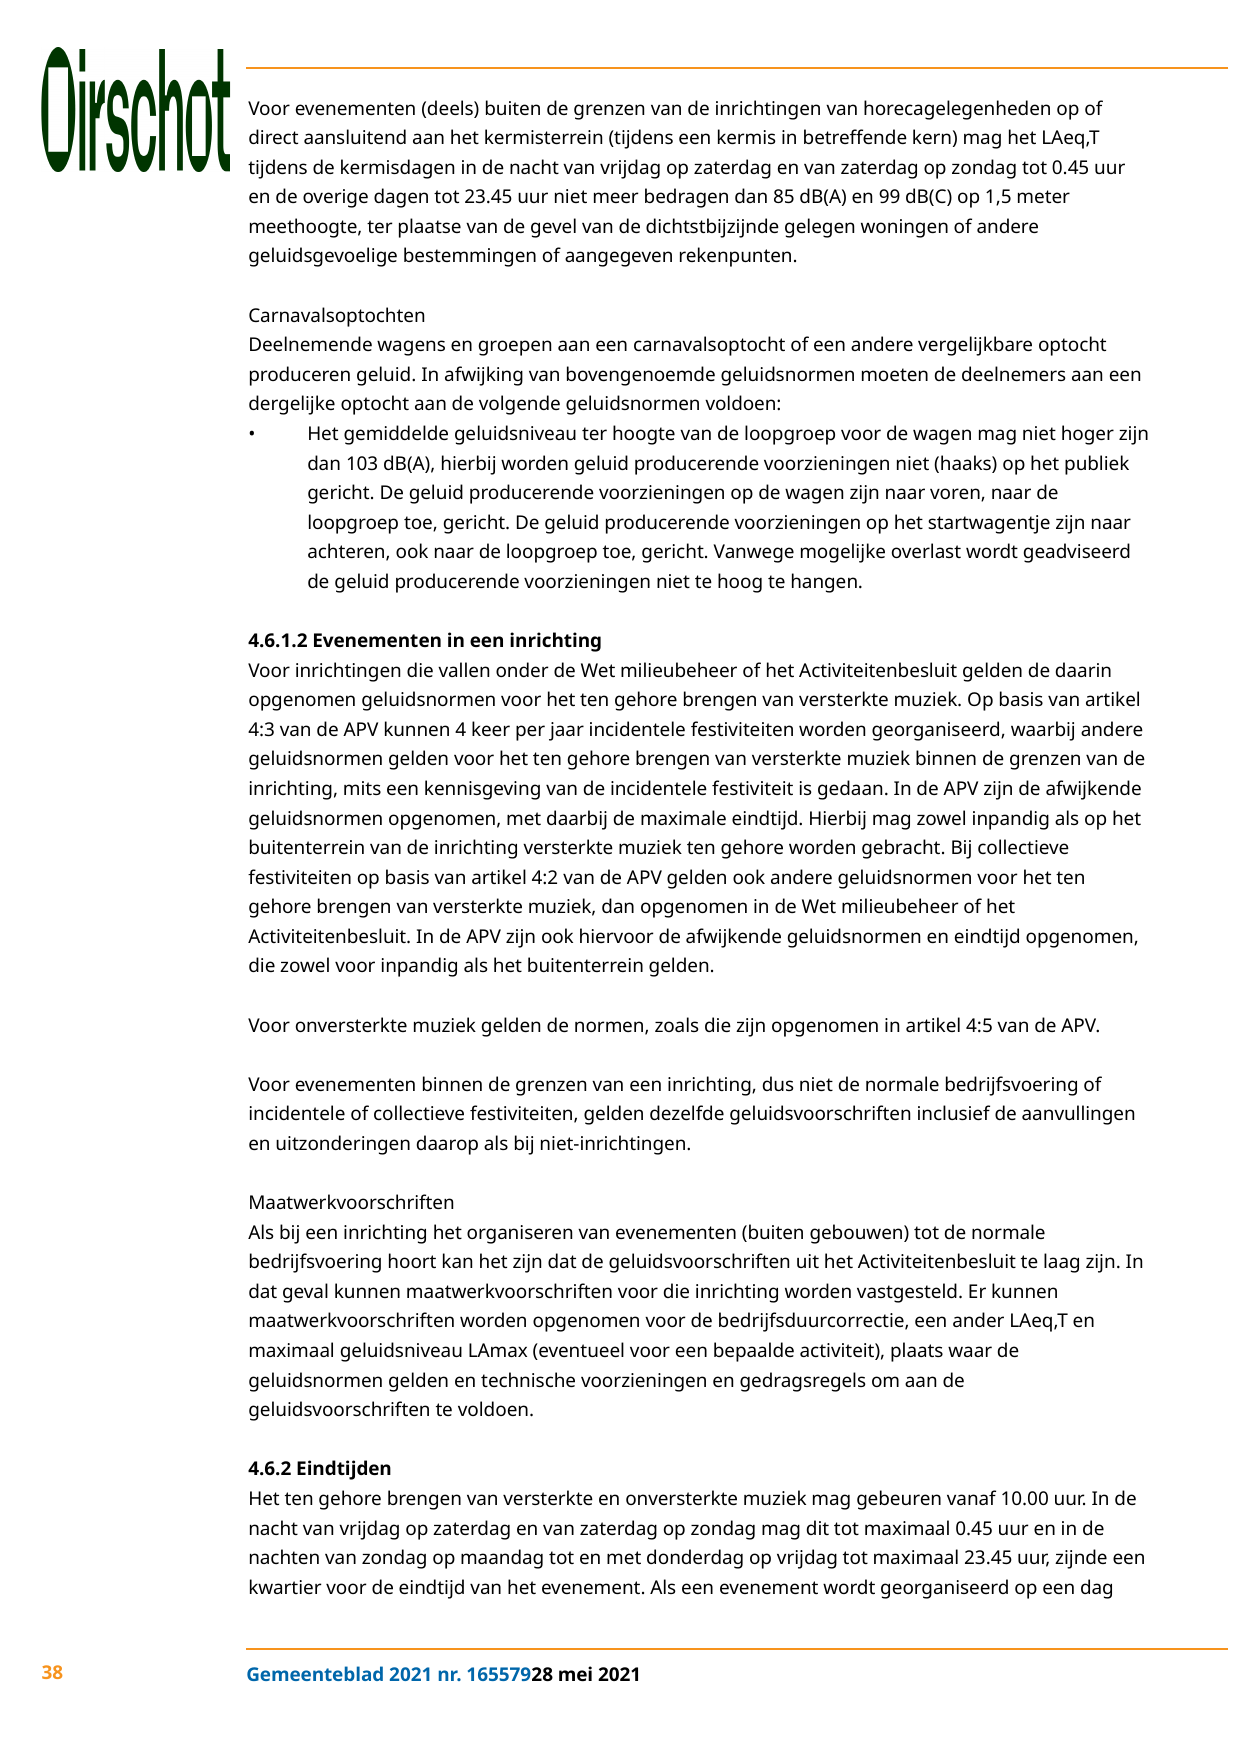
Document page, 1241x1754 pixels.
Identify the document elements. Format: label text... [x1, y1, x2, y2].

text Maatwerkvoorschriften [248, 1189, 1152, 1215]
text Voor evenementen binnen de grenzen van een inrichting, dus niet de normale bedrijfsvoering of incidentele of collectieve festiviteiten, gelden dezelfde geluidsvoorschriften inclusief de aanvullingen en uitzonderingen daarop als bij niet-inrichtingen. [248, 1071, 1152, 1156]
picture [41, 47, 231, 172]
text Als bij een inrichting het organiseren van evenementen (buiten gebouwen) tot de normale bedrijfsvoering hoort kan het zijn dat de geluidsvoorschriften uit het Activiteitenbesluit te laag zijn. In dat geval kunnen maatwerkvoorschriften voor die inrichting worden vastgesteld. Er kunnen maatwerkvoorschriften worden opgenomen voor de bedrijfsduurcorrectie, een ander LAeq,T en maximaal geluidsniveau LAmax (eventueel voor een bepaalde activiteit), plaats waar de geluidsnormen gelden en technische voorzieningen en gedragsregels om aan de geluidsvoorschriften te voldoen. [248, 1219, 1152, 1422]
text Voor inrichtingen die vallen onder de Wet milieubeheer of het Activiteitenbesluit gelden de daarin opgenomen geluidsnormen voor het ten gehore brengen van versterkte muziek. Op basis van artikel 4:3 van de APV kunnen 4 keer per jaar incidentele festiviteiten worden georganiseerd, waarbij andere geluidsnormen gelden voor het ten gehore brengen van versterkte muziek binnen de grenzen van de inrichting, mits een kennisgeving van de incidentele festiviteit is gedaan. In de APV zijn de afwijkende geluidsnormen opgenomen, met daarbij de maximale eindtijd. Hierbij mag zowel inpandig als op het buitenterrein van de inrichting versterkte muziek ten gehore worden gebracht. Bij collectieve festiviteiten op basis van artikel 4:2 van de APV gelden ook andere geluidsnormen voor het ten gehore brengen van versterkte muziek, dan opgenomen in de Wet milieubeheer of het Activiteitenbesluit. In de APV zijn ook hiervoor de afwijkende geluidsnormen en eindtijd opgenomen, die zowel voor inpandig als het buitenterrein gelden. [248, 657, 1152, 978]
list Het gemiddelde geluidsniveau ter hoogte van de loopgroep voor de wagen mag niet hoger zijn dan 103 dB(A), hierbij worden geluid producerende voorzieningen niet (haaks) op het publiek gericht. De geluid producerende voorzieningen op de wagen zijn naar voren, naar de loopgroep toe, gericht. De geluid producerende voorzieningen op het startwagentje zijn naar achteren, ook naar de loopgroep toe, gericht. Vanwege mogelijke overlast wordt geadviseerd de geluid producerende voorzieningen niet te hoog te hangen. [248, 420, 1152, 594]
text 4.6.2 Eindtijden [248, 1456, 1152, 1481]
text Het ten gehore brengen van versterkte en onversterkte muziek mag gebeuren vanaf 10.00 uur. In de nacht van vrijdag op zaterdag en van zaterdag op zondag mag dit tot maximaal 0.45 uur en in de nachten van zondag op maandag tot en met donderdag op vrijdag tot maximaal 23.45 uur, zijnde een kwartier voor de eindtijd van het evenement. Als een evenement wordt georganiseerd op een dag [248, 1485, 1152, 1600]
text Deelnemende wagens en groepen aan een carnavalsoptocht of een andere vergelijkbare optocht produceren geluid. In afwijking van bovengenoemde geluidsnormen moeten de deelnemers aan een dergelijke optocht aan de volgende geluidsnormen voldoen: [248, 331, 1152, 416]
text 4.6.1.2 Evenementen in een inrichting [248, 627, 1152, 653]
text Voor onversterkte muziek gelden de normen, zoals die zijn opgenomen in artikel 4:5 van de APV. [248, 1012, 1152, 1038]
text Carnavalsoptochten [248, 302, 1152, 328]
text Voor evenementen (deels) buiten de grenzen van de inrichtingen van horecagelegenheden op of direct aansluitend aan het kermisterrein (tijdens een kermis in betreffende kern) mag het LAeq,T tijdens de kermisdagen in de nacht van vrijdag op zaterdag en van zaterdag op zondag tot 0.45 uur en de overige dagen tot 23.45 uur niet meer bedragen dan 85 dB(A) en 99 dB(C) op 1,5 meter meethoogte, ter plaatse van de gevel van de dichtstbijzijnde gelegen woningen of andere geluidsgevoelige bestemmingen of aangegeven rekenpunten. [248, 95, 1152, 268]
